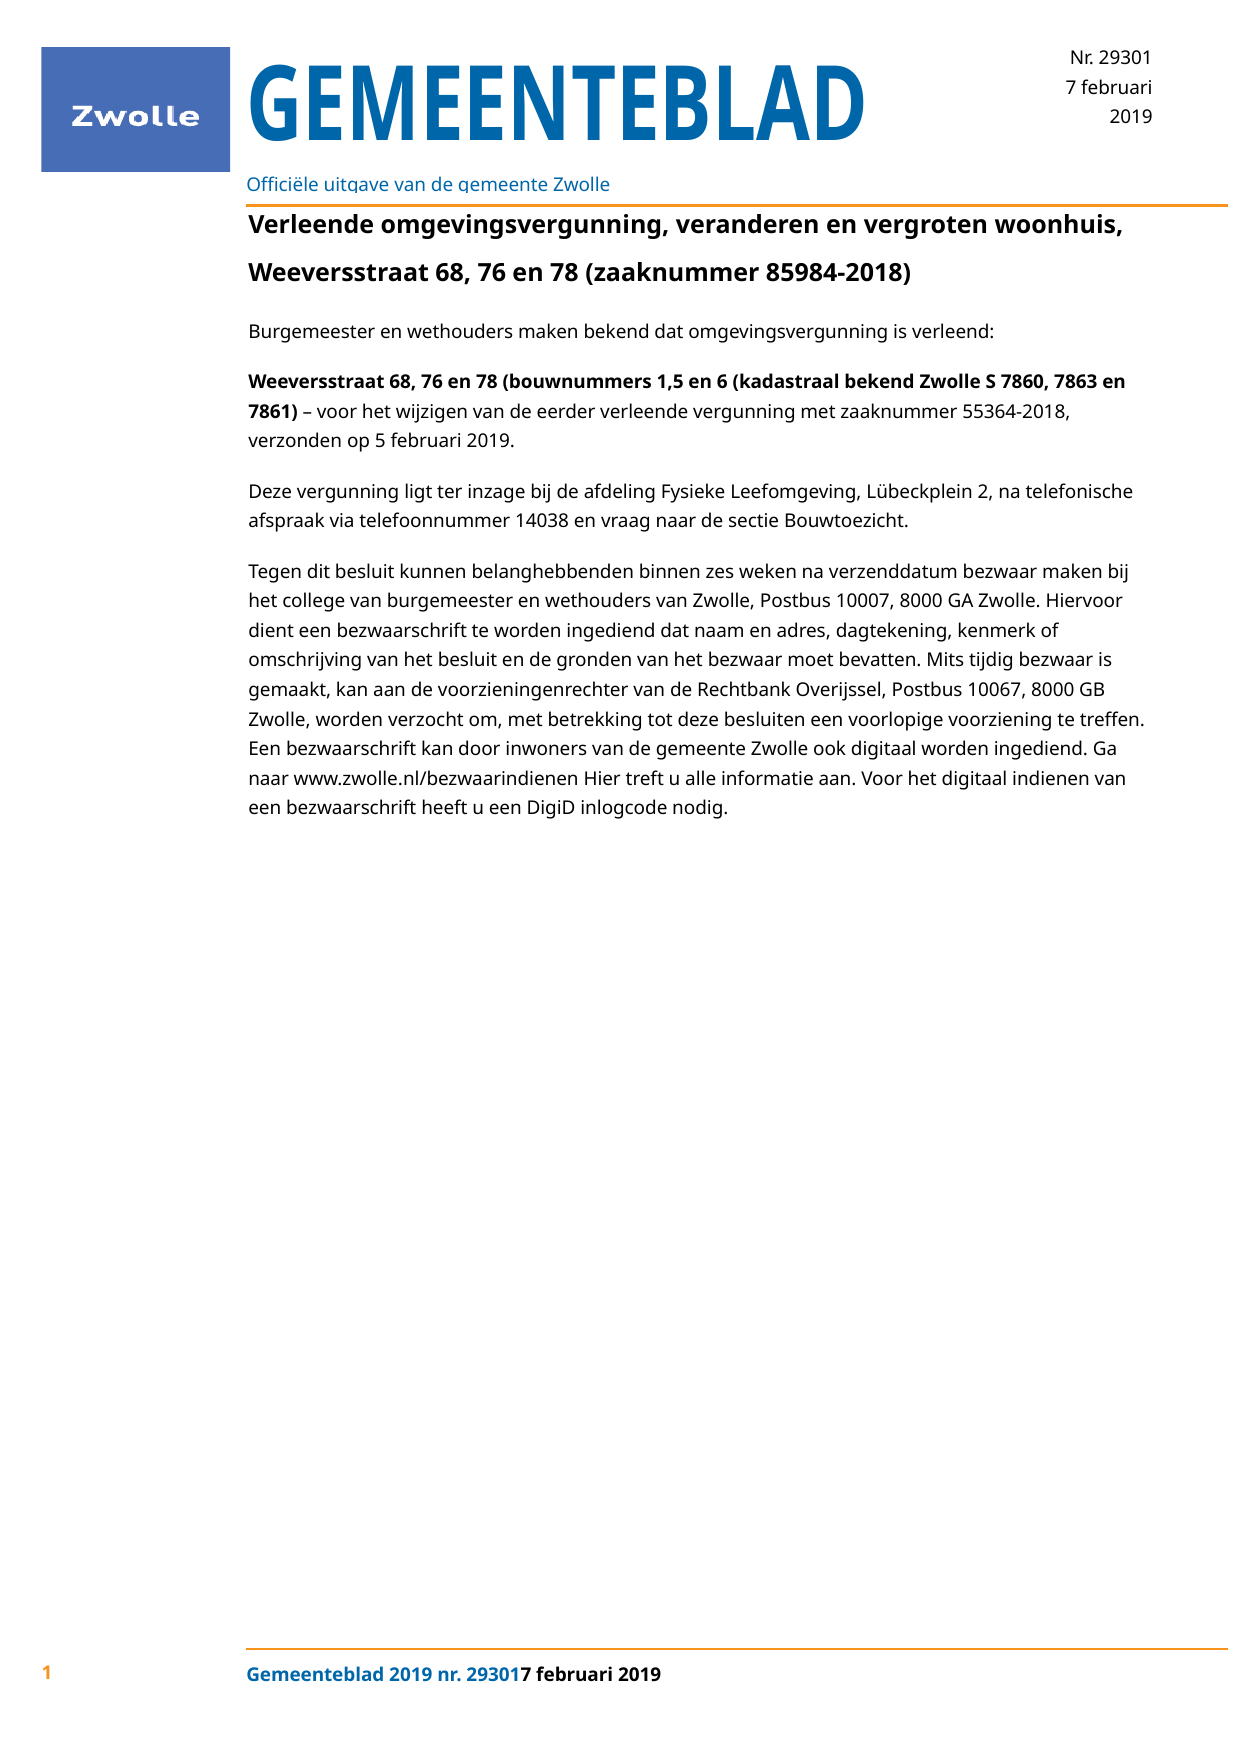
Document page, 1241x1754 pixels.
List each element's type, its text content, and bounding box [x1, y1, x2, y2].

text Verleende omgevingsvergunning, veranderen en vergroten woonhuis, Weeversstraat 68, 76 en 78 (zaaknummer 85984-2018) [248, 207, 1152, 288]
picture [41, 47, 231, 172]
text Burgemeester en wethouders maken bekend dat omgevingsvergunning is verleend: [248, 318, 1152, 344]
text Deze vergunning ligt ter inzage bij de afdeling Fysieke Leefomgeving, Lübeckplein 2, na telefonische afspraak via telefoonnummer 14038 en vraag naar de sectie Bouwtoezicht. [248, 478, 1152, 533]
text Tegen dit besluit kunnen belanghebbenden binnen zes weken na verzenddatum bezwaar maken bij het college van burgemeester en wethouders van Zwolle, Postbus 10007, 8000 GA Zwolle. Hiervoor dient een bezwaarschrift te worden ingediend dat naam en adres, dagtekening, kenmerk of omschrijving van het besluit en de gronden van het bezwaar moet bevatten. Mits tijdig bezwaar is gemaakt, kan aan de voorzieningenrechter van de Rechtbank Overijssel, Postbus 10067, 8000 GB Zwolle, worden verzocht om, met betrekking tot deze besluiten een voorlopige voorziening te treffen. Een bezwaarschrift kan door inwoners van de gemeente Zwolle ook digitaal worden ingediend. Ga naar www.zwolle.nl/bezwaarindienen Hier treft u alle informatie aan. Voor het digitaal indienen van een bezwaarschrift heeft u een DigiD inlogcode nodig. [248, 558, 1152, 820]
text Weeversstraat 68, 76 en 78 (bouwnummers 1,5 en 6 (kadastraal bekend Zwolle S 7860, 7863 en 7861) – voor het wijzigen van de eerder verleende vergunning met zaaknummer 55364-2018, verzonden op 5 februari 2019. [248, 368, 1152, 453]
